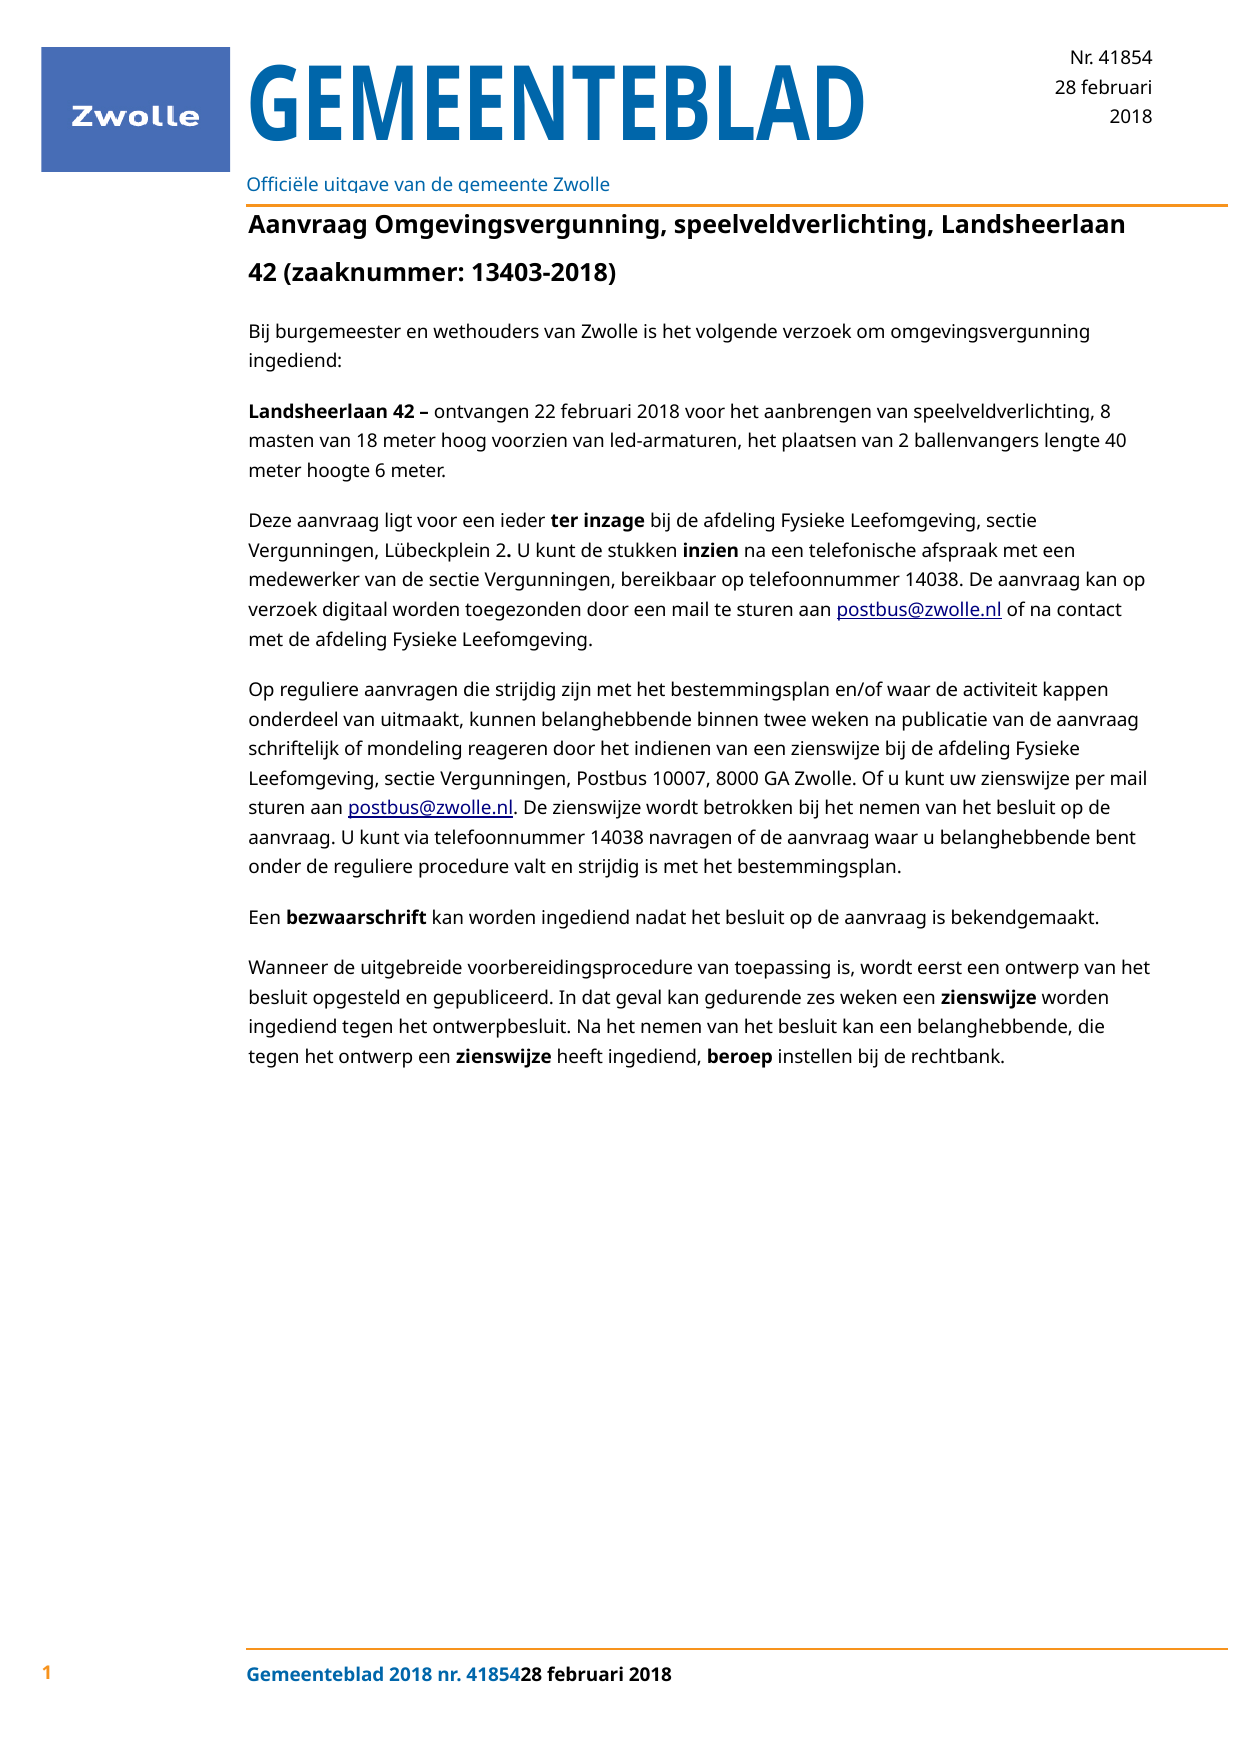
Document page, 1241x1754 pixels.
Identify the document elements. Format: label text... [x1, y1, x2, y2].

text Landsheerlaan 42 – ontvangen 22 februari 2018 voor het aanbrengen van speelveldverlichting, 8 masten van 18 meter hoog voorzien van led-armaturen, het plaatsen van 2 ballenvangers lengte 40 meter hoogte 6 meter. [248, 398, 1152, 483]
text Wanneer de uitgebreide voorbereidingsprocedure van toepassing is, wordt eerst een ontwerp van het besluit opgesteld en gepubliceerd. In dat geval kan gedurende zes weken een zienswijze worden ingediend tegen het ontwerpbesluit. Na het nemen van het besluit kan een belanghebbende, die tegen het ontwerp een zienswijze heeft ingediend, beroep instellen bij de rechtbank. [248, 954, 1152, 1069]
text Op reguliere aanvragen die strijdig zijn met het bestemmingsplan en/of waar de activiteit kappen onderdeel van uitmaakt, kunnen belanghebbende binnen twee weken na publicatie van de aanvraag schriftelijk of mondeling reageren door het indienen van een zienswijze bij de afdeling Fysieke Leefomgeving, sectie Vergunningen, Postbus 10007, 8000 GA Zwolle. Of u kunt uw zienswijze per mail sturen aan postbus@zwolle.nl. De zienswijze wordt betrokken bij het nemen van het besluit op de aanvraag. U kunt via telefoonnummer 14038 navragen of de aanvraag waar u belanghebbende bent onder de reguliere procedure valt en strijdig is met het bestemmingsplan. [248, 676, 1152, 879]
text Deze aanvraag ligt voor een ieder ter inzage bij de afdeling Fysieke Leefomgeving, sectie Vergunningen, Lübeckplein 2. U kunt de stukken inzien na een telefonische afspraak met een medewerker van de sectie Vergunningen, bereikbaar op telefoonnummer 14038. De aanvraag kan op verzoek digitaal worden toegezonden door een mail te sturen aan postbus@zwolle.nl of na contact met de afdeling Fysieke Leefomgeving. [248, 507, 1152, 652]
text Bij burgemeester en wethouders van Zwolle is het volgende verzoek om omgevingsvergunning ingediend: [248, 318, 1152, 373]
picture [41, 47, 231, 172]
text Aanvraag Omgevingsvergunning, speelveldverlichting, Landsheerlaan 42 (zaaknummer: 13403-2018) [248, 207, 1152, 288]
text Een bezwaarschrift kan worden ingediend nadat het besluit op de aanvraag is bekendgemaakt. [248, 904, 1152, 930]
